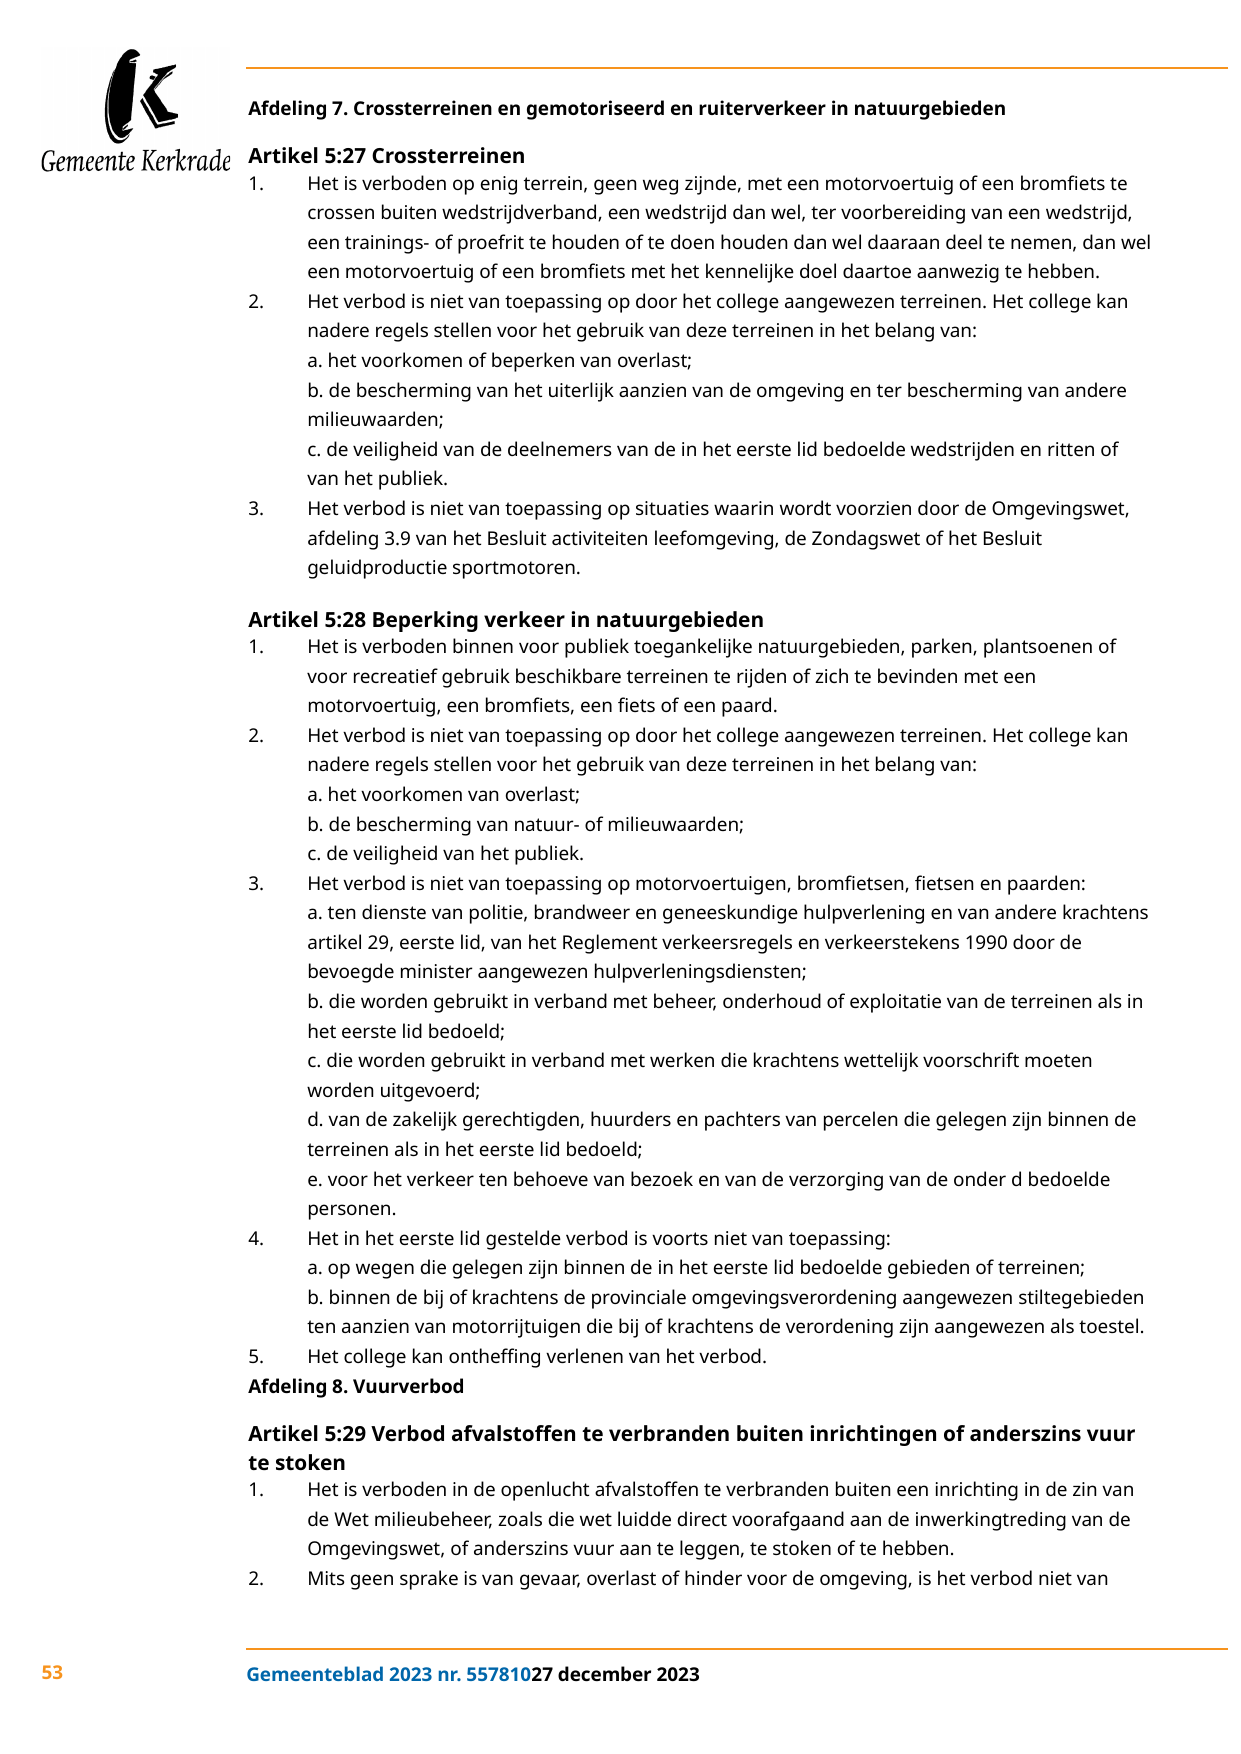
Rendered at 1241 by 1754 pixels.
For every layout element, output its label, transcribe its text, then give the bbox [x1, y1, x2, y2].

list Mits geen sprake is van gevaar, overlast of hinder voor de omgeving, is het verbod niet van [248, 1565, 1152, 1591]
list e. voor het verkeer ten behoeve van bezoek en van de verzorging van de onder d bedoelde personen. [248, 1166, 1152, 1221]
list Het in het eerste lid gestelde verbod is voorts niet van toepassing: [248, 1225, 1152, 1251]
list b. de bescherming van het uiterlijk aanzien van de omgeving en ter bescherming van andere milieuwaarden; [248, 377, 1152, 432]
list Het college kan ontheffing verlenen van het verbod. [248, 1343, 1152, 1369]
list c. de veiligheid van de deelnemers van de in het eerste lid bedoelde wedstrijden en ritten of van het publiek. [248, 436, 1152, 491]
list Het is verboden binnen voor publiek toegankelijke natuurgebieden, parken, plantsoenen of voor recreatief gebruik beschikbare terreinen te rijden of zich te bevinden met een motorvoertuig, een bromfiets, een fiets of een paard. [248, 633, 1152, 718]
list b. die worden gebruikt in verband met beheer, onderhoud of exploitatie van de terreinen als in het eerste lid bedoeld; [248, 988, 1152, 1043]
list d. van de zakelijk gerechtigden, huurders en pachters van percelen die gelegen zijn binnen de terreinen als in het eerste lid bedoeld; [248, 1107, 1152, 1162]
list Het verbod is niet van toepassing op door het college aangewezen terreinen. Het college kan nadere regels stellen voor het gebruik van deze terreinen in het belang van: [248, 722, 1152, 777]
picture [41, 47, 231, 172]
list a. op wegen die gelegen zijn binnen de in het eerste lid bedoelde gebieden of terreinen; [248, 1254, 1152, 1280]
list c. die worden gebruikt in verband met werken die krachtens wettelijk voorschrift moeten worden uitgevoerd; [248, 1047, 1152, 1103]
text Artikel 5:28 Beperking verkeer in natuurgebieden [248, 605, 1152, 633]
text Afdeling 7. Crossterreinen en gemotoriseerd en ruiterverkeer in natuurgebieden [248, 95, 1152, 121]
text Artikel 5:29 Verbod afvalstoffen te verbranden buiten inrichtingen of anderszins vuur te stoken [248, 1419, 1152, 1476]
list Het verbod is niet van toepassing op door het college aangewezen terreinen. Het college kan nadere regels stellen voor het gebruik van deze terreinen in het belang van: [248, 288, 1152, 343]
text Artikel 5:27 Crossterreinen [248, 141, 1152, 170]
list a. ten dienste van politie, brandweer en geneeskundige hulpverlening en van andere krachtens artikel 29, eerste lid, van het Reglement verkeersregels en verkeerstekens 1990 door de bevoegde minister aangewezen hulpverleningsdiensten; [248, 899, 1152, 984]
list b. de bescherming van natuur- of milieuwaarden; [248, 811, 1152, 836]
list a. het voorkomen van overlast; [248, 781, 1152, 807]
text Afdeling 8. Vuurverbod [248, 1373, 1152, 1398]
list Het is verboden op enig terrein, geen weg zijnde, met een motorvoertuig of een bromfiets te crossen buiten wedstrijdverband, een wedstrijd dan wel, ter voorbereiding van een wedstrijd, een trainings- of proefrit te houden of te doen houden dan wel daaraan deel te nemen, dan wel een motorvoertuig of een bromfiets met het kennelijke doel daartoe aanwezig te hebben. [248, 170, 1152, 284]
list a. het voorkomen of beperken van overlast; [248, 347, 1152, 373]
list c. de veiligheid van het publiek. [248, 840, 1152, 866]
list Het verbod is niet van toepassing op situaties waarin wordt voorzien door de Omgevingswet, afdeling 3.9 van het Besluit activiteiten leefomgeving, de Zondagswet of het Besluit geluidproductie sportmotoren. [248, 495, 1152, 580]
list b. binnen de bij of krachtens de provinciale omgevingsverordening aangewezen stiltegebieden ten aanzien van motorrijtuigen die bij of krachtens de verordening zijn aangewezen als toestel. [248, 1284, 1152, 1339]
list Het verbod is niet van toepassing op motorvoertuigen, bromfietsen, fietsen en paarden: [248, 870, 1152, 896]
list Het is verboden in de openlucht afvalstoffen te verbranden buiten een inrichting in de zin van de Wet milieubeheer, zoals die wet luidde direct voorafgaand aan de inwerkingtreding van de Omgevingswet, of anderszins vuur aan te leggen, te stoken of te hebben. [248, 1476, 1152, 1561]
